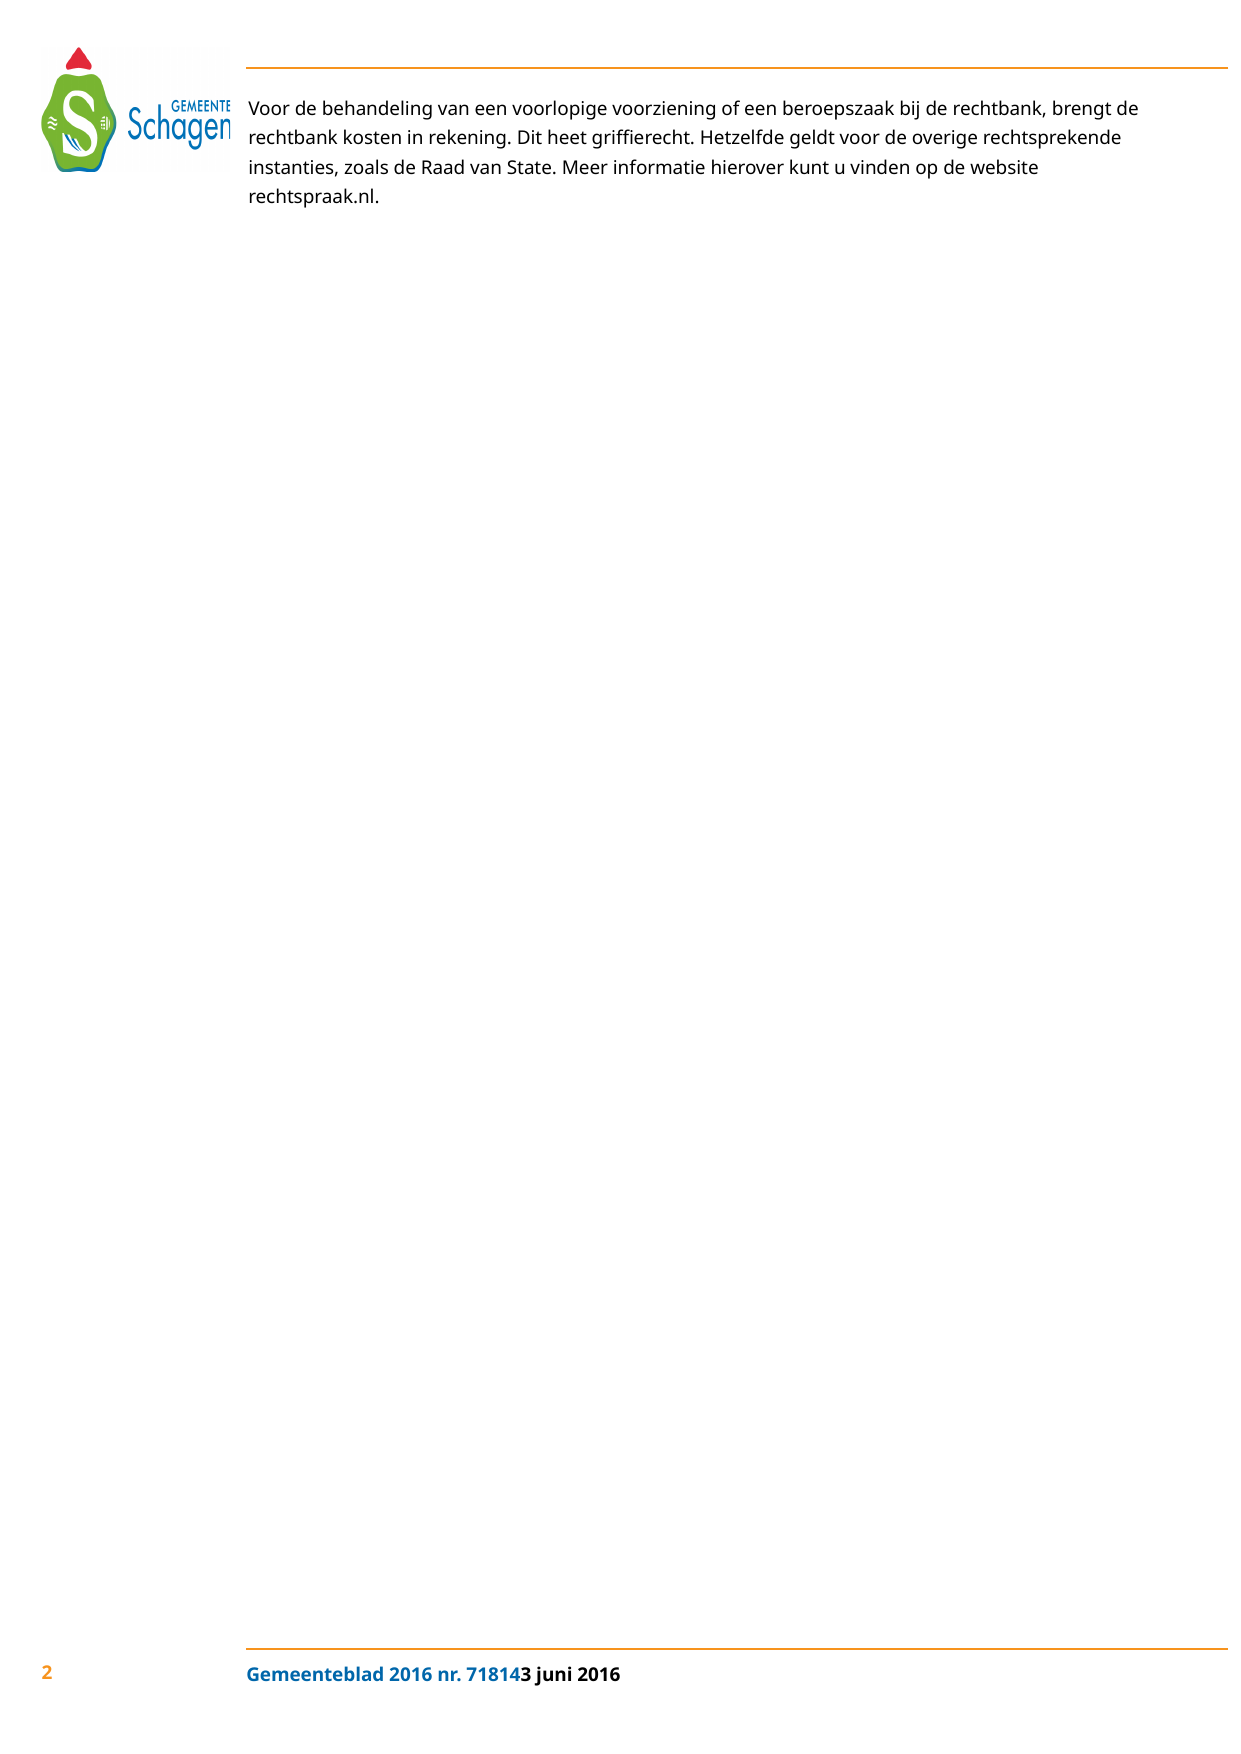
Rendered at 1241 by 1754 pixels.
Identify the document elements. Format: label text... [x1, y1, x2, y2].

text Voor de behandeling van een voorlopige voorziening of een beroepszaak bij de rechtbank, brengt de rechtbank kosten in rekening. Dit heet griffierecht. Hetzelfde geldt voor de overige rechtsprekende instanties, zoals de Raad van State. Meer informatie hierover kunt u vinden op de website rechtspraak.nl. [248, 95, 1152, 209]
picture [41, 47, 231, 172]
